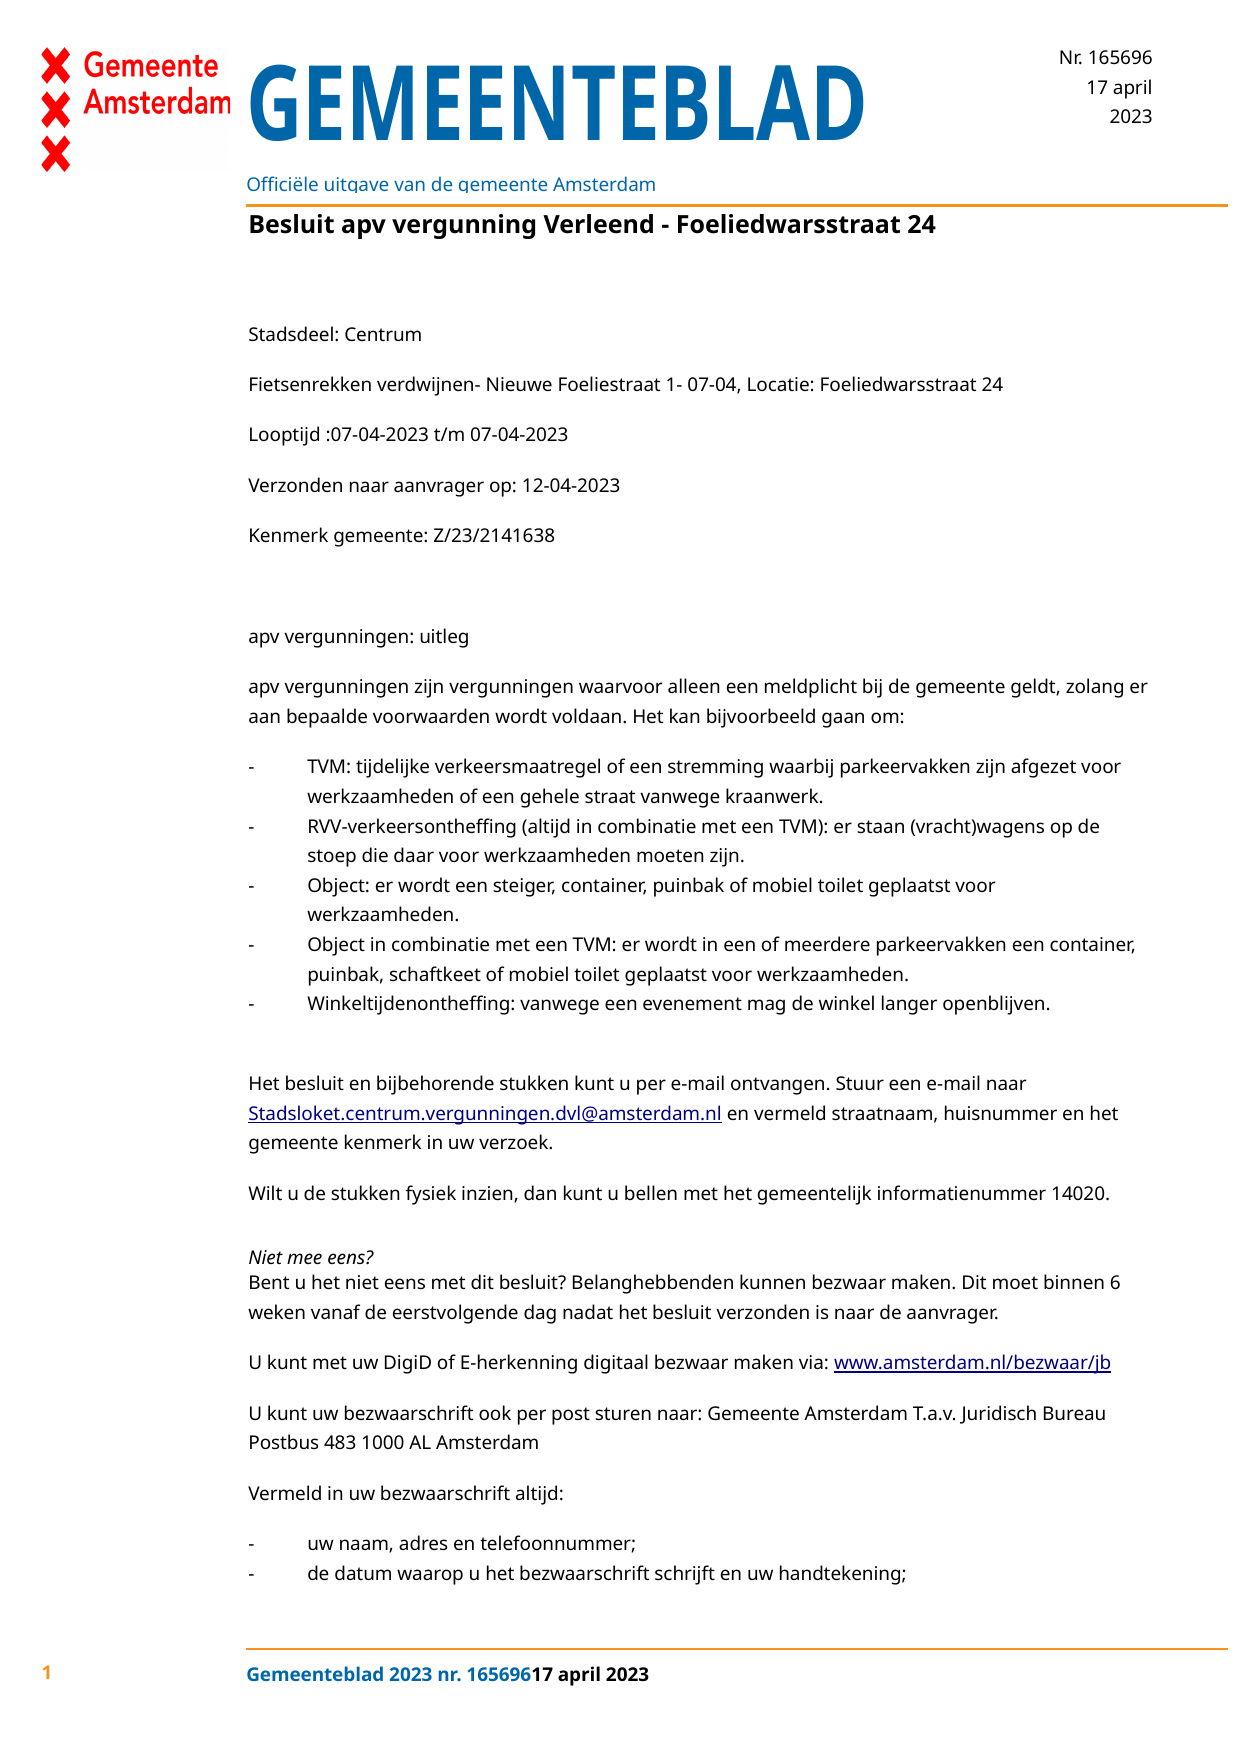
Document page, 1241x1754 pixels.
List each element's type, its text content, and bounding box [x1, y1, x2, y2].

text Kenmerk gemeente: Z/23/2141638 [248, 522, 1152, 548]
list uw naam, adres en telefoonnummer; [248, 1530, 1152, 1556]
picture [41, 47, 231, 172]
text Verzonden naar aanvrager op: 12-04-2023 [248, 472, 1152, 498]
list de datum waarop u het bezwaarschrift schrijft en uw handtekening; [248, 1560, 1152, 1586]
list Winkeltijdenontheffing: vanwege een evenement mag de winkel langer openblijven. [248, 990, 1152, 1016]
list Object in combinatie met een TVM: er wordt in een of meerdere parkeervakken een container, puinbak, schaftkeet of mobiel toilet geplaatst voor werkzaamheden. [248, 931, 1152, 986]
text Looptijd :07-04-2023 t/m 07-04-2023 [248, 422, 1152, 447]
text U kunt met uw DigiD of E-herkenning digitaal bezwaar maken via: www.amsterdam.nl/bezwaar/jb [248, 1349, 1152, 1375]
text Niet mee eens? [248, 1244, 1152, 1269]
list TVM: tijdelijke verkeersmaatregel of een stremming waarbij parkeervakken zijn afgezet voor werkzaamheden of een gehele straat vanwege kraanwerk. [248, 754, 1152, 809]
text apv vergunningen: uitleg [248, 623, 1152, 649]
text Besluit apv vergunning Verleend - Foeliedwarsstraat 24 [248, 207, 1152, 241]
text Het besluit en bijbehorende stukken kunt u per e-mail ontvangen. Stuur een e-mail naar Stadsloket.centrum.vergunningen.dvl@amsterdam.nl en vermeld straatnaam, huisnummer en het gemeente kenmerk in uw verzoek. [248, 1070, 1152, 1155]
text Stadsdeel: Centrum [248, 321, 1152, 346]
text Bent u het niet eens met dit besluit? Belanghebbenden kunnen bezwaar maken. Dit moet binnen 6 weken vanaf de eerstvolgende dag nadat het besluit verzonden is naar de aanvrager. [248, 1269, 1152, 1325]
text Vermeld in uw bezwaarschrift altijd: [248, 1480, 1152, 1506]
list RVV-verkeersontheffing (altijd in combinatie met een TVM): er staan (vracht)wagens op de stoep die daar voor werkzaamheden moeten zijn. [248, 813, 1152, 868]
text Wilt u de stukken fysiek inzien, dan kunt u bellen met het gemeentelijk informatienummer 14020. [248, 1180, 1152, 1206]
text U kunt uw bezwaarschrift ook per post sturen naar: Gemeente Amsterdam T.a.v. Juridisch Bureau Postbus 483 1000 AL Amsterdam [248, 1400, 1152, 1455]
list Object: er wordt een steiger, container, puinbak of mobiel toilet geplaatst voor werkzaamheden. [248, 872, 1152, 927]
text apv vergunningen zijn vergunningen waarvoor alleen een meldplicht bij de gemeente geldt, zolang er aan bepaalde voorwaarden wordt voldaan. Het kan bijvoorbeeld gaan om: [248, 674, 1152, 729]
text Fietsenrekken verdwijnen- Nieuwe Foeliestraat 1- 07-04, Locatie: Foeliedwarsstraat 24 [248, 371, 1152, 397]
